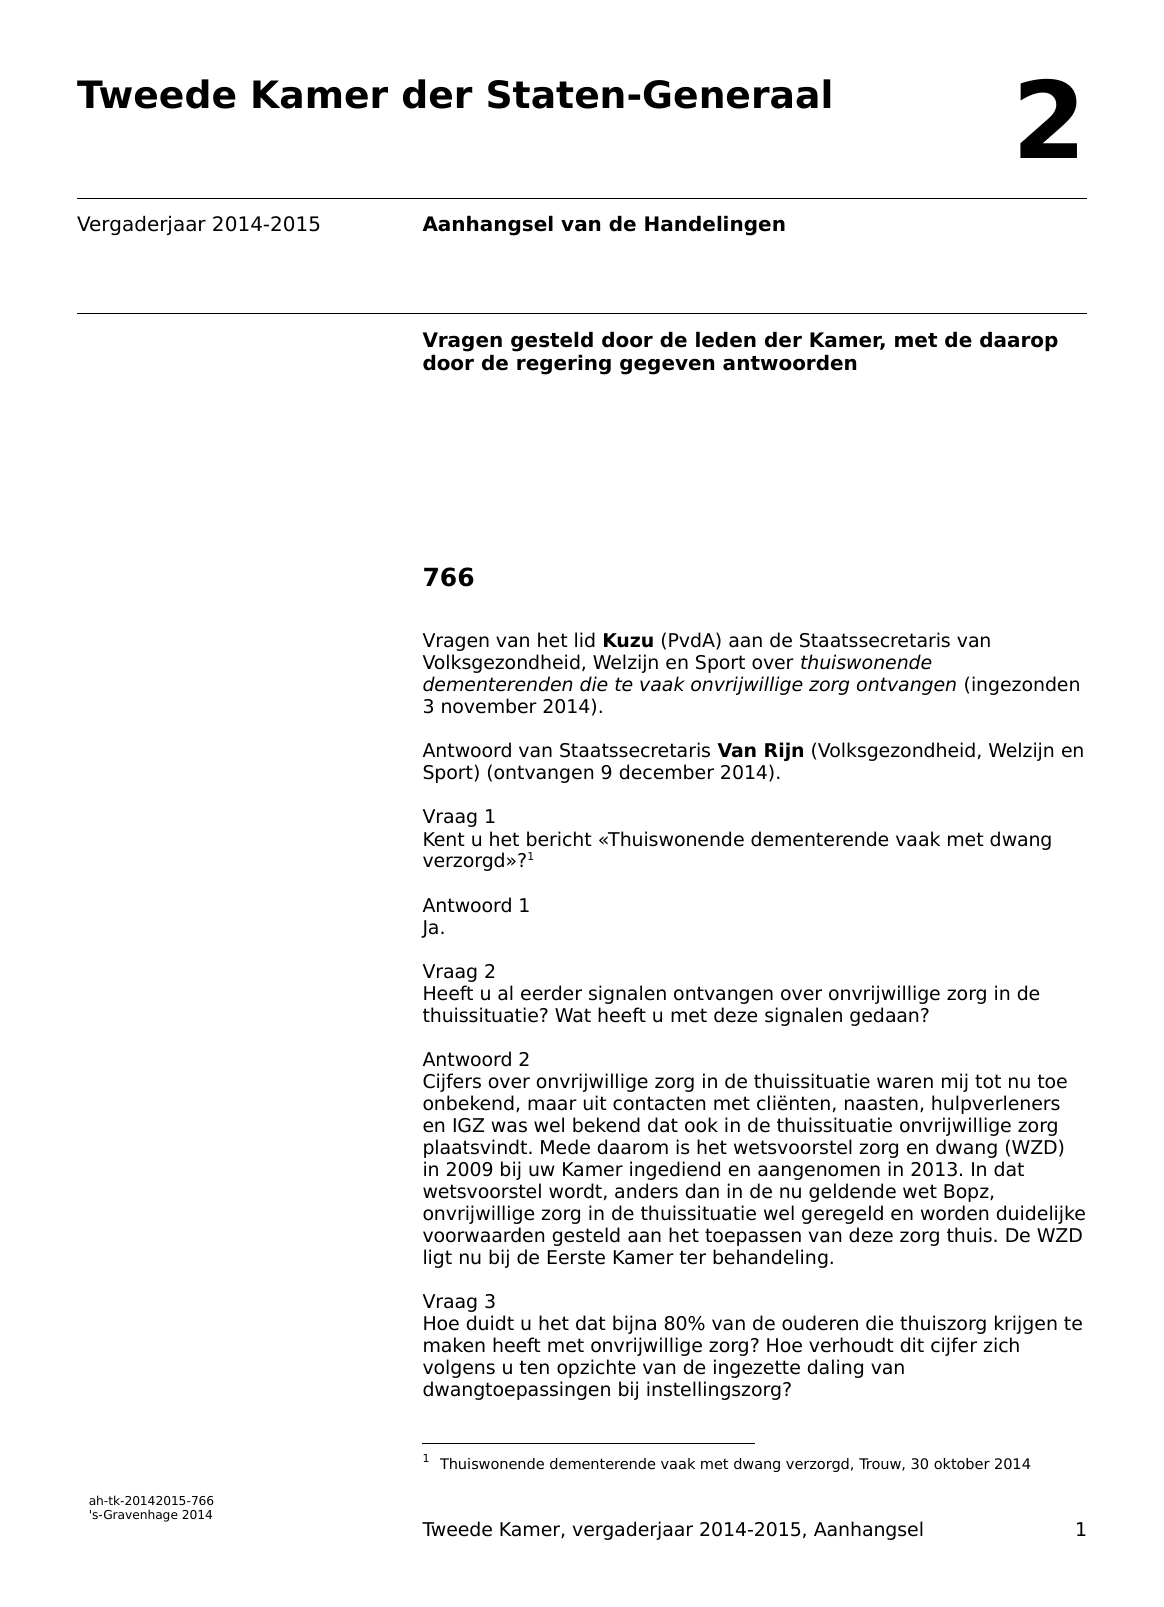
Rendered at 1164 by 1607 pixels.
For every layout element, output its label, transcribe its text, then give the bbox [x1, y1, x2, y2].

table_cell Vragen gesteld door de leden der Kamer, met de daarop door de regering gegeven antwoorden [422, 314, 1087, 375]
text Kent u het bericht «Thuiswonende dementerende vaak met dwang verzorgd»? [422, 828, 1087, 872]
text Vragen van het lid Kuzu (PvdA) aan de Staatssecretaris van Volksgezondheid, Welzijn en Sport over thuiswonende dementerenden die te vaak onvrijwillige zorg ontvangen (ingezonden 3 november 2014). [422, 630, 1087, 718]
text Hoe duidt u het dat bijna 80% van de ouderen die thuiszorg krijgen te maken heeft met onvrijwillige zorg? Hoe verhoudt dit cijfer zich volgens u ten opzichte van de ingezette daling van dwangtoepassingen bij instellingszorg? [422, 1313, 1087, 1401]
text Vraag 2 [422, 961, 1087, 983]
table_cell Vergaderjaar 2014-2015 [77, 199, 422, 313]
text 766 [422, 563, 1087, 592]
text Heeft u al eerder signalen ontvangen over onvrijwillige zorg in de thuissituatie? Wat heeft u met deze signalen gedaan? [422, 983, 1087, 1027]
text Vraag 1 [422, 806, 1087, 828]
text Ja. [422, 917, 1087, 938]
text Thuiswonende dementerende vaak met dwang verzorgd, Trouw, 30 oktober 2014 [422, 1452, 1087, 1474]
text Antwoord 2 [422, 1049, 1087, 1071]
table_cell [77, 314, 422, 375]
text Antwoord 1 [422, 894, 1087, 917]
text ah-tk-20142015-766 [88, 1494, 323, 1508]
text 's-Gravenhage 2014 [88, 1508, 323, 1522]
table_header 2 [886, 59, 1087, 198]
table_header Tweede Kamer der Staten-Generaal [77, 59, 886, 198]
text Cijfers over onvrijwillige zorg in de thuissituatie waren mij tot nu toe onbekend, maar uit contacten met cliënten, naasten, hulpverleners en IGZ was wel bekend dat ook in de thuissituatie onvrijwillige zorg plaatsvindt. Mede daarom is het wetsvoorstel zorg en dwang (WZD) in 2009 bij uw Kamer ingediend en aangenomen in 2013. In dat wetsvoorstel wordt, anders dan in de nu geldende wet Bopz, onvrijwillige zorg in de thuissituatie wel geregeld en worden duidelijke voorwaarden gesteld aan het toepassen van deze zorg thuis. De WZD ligt nu bij de Eerste Kamer ter behandeling. [422, 1071, 1087, 1269]
text Antwoord van Staatssecretaris Van Rijn (Volksgezondheid, Welzijn en Sport) (ontvangen 9 december 2014). [422, 740, 1087, 784]
table_cell Aanhangsel van de Handelingen [422, 199, 1087, 313]
text Vraag 3 [422, 1291, 1087, 1313]
